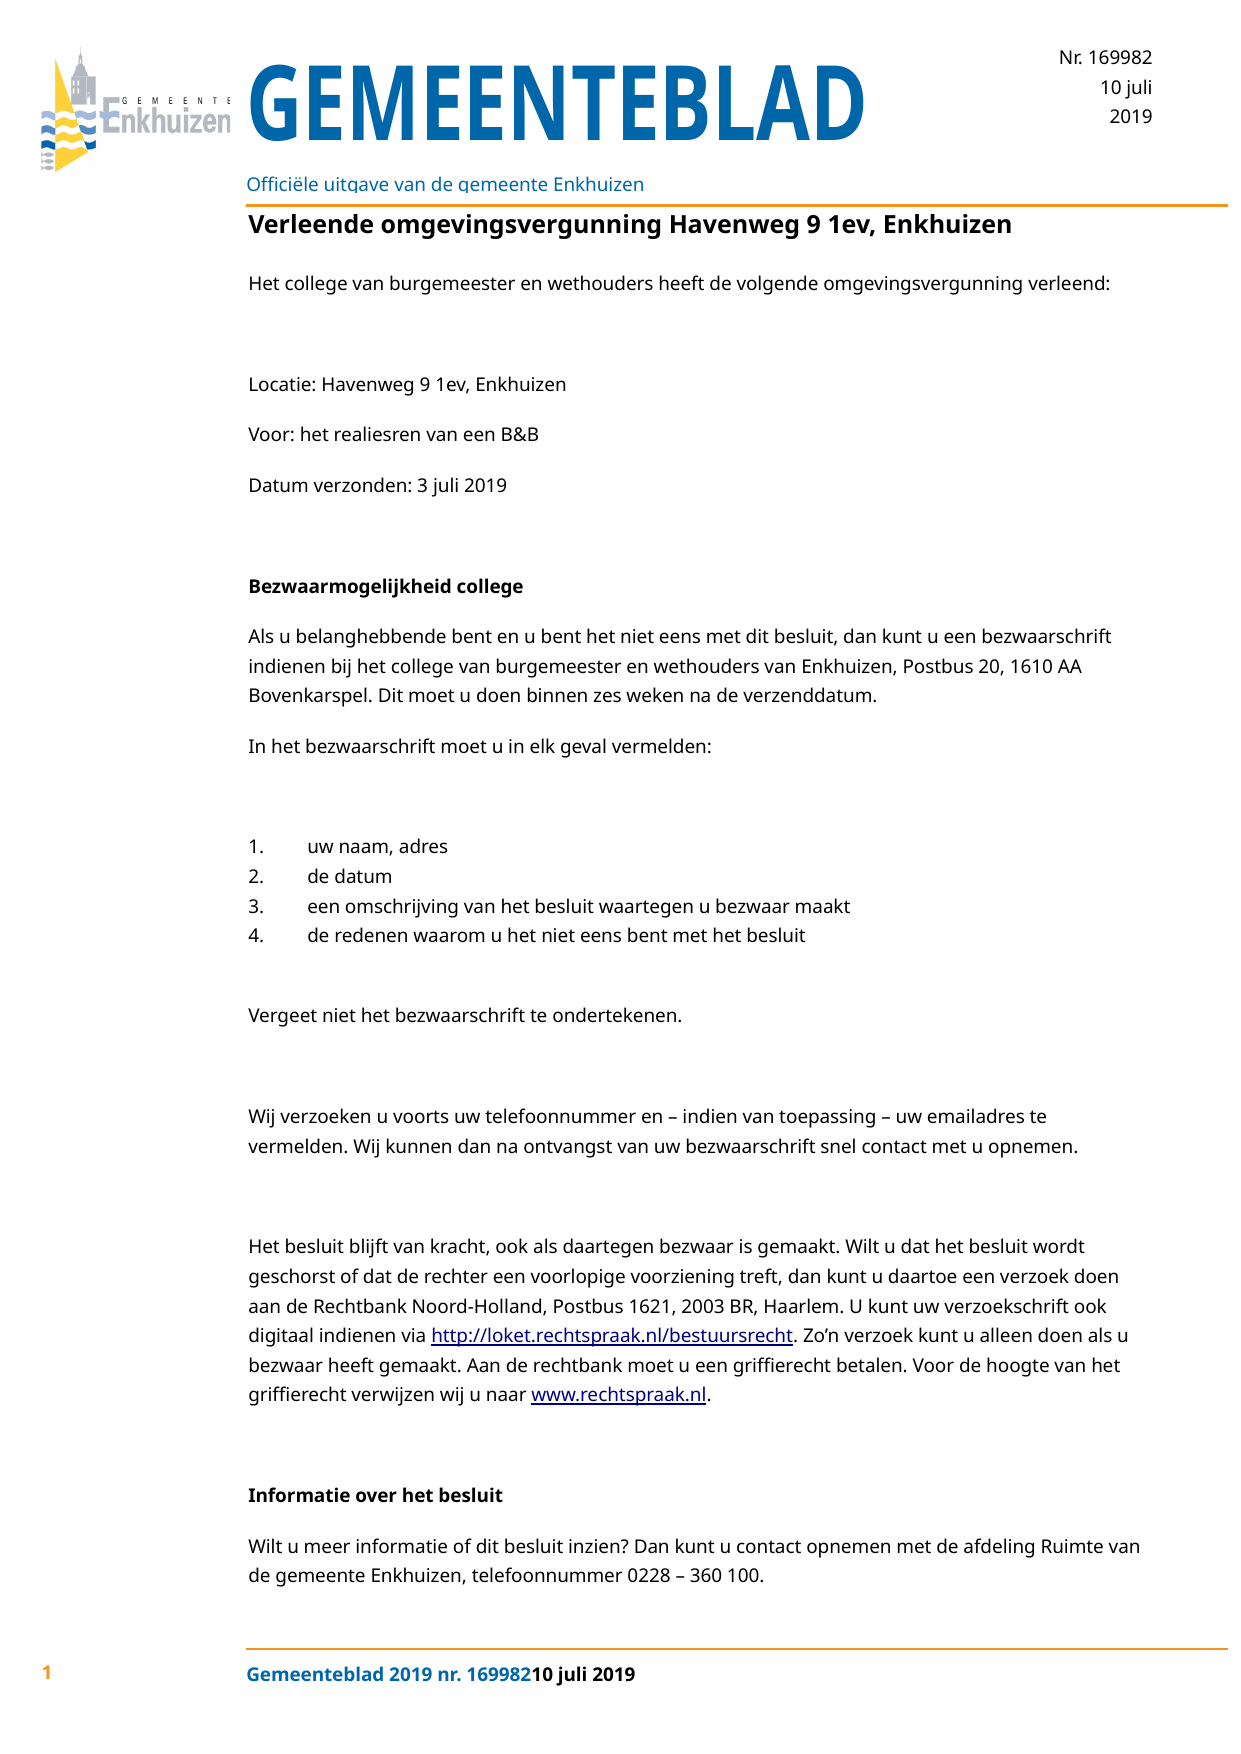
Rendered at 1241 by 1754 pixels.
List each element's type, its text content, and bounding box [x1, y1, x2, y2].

list de redenen waarom u het niet eens bent met het besluit [248, 922, 1152, 948]
text Datum verzonden: 3 juli 2019 [248, 472, 1152, 498]
list een omschrijving van het besluit waartegen u bezwaar maakt [248, 893, 1152, 918]
text Informatie over het besluit [248, 1482, 1152, 1508]
text Het besluit blijft van kracht, ook als daartegen bezwaar is gemaakt. Wilt u dat het besluit wordt geschorst of dat de rechter een voorlopige voorziening treft, dan kunt u daartoe een verzoek doen aan de Rechtbank Noord-Holland, Postbus 1621, 2003 BR, Haarlem. U kunt uw verzoekschrift ook digitaal indienen via http://loket.rechtspraak.nl/bestuursrecht. Zo’n verzoek kunt u alleen doen als u bezwaar heeft gemaakt. Aan de rechtbank moet u een griffierecht betalen. Voor de hoogte van het griffierecht verwijzen wij u naar www.rechtspraak.nl. [248, 1234, 1152, 1407]
list de datum [248, 863, 1152, 889]
text Als u belanghebbende bent en u bent het niet eens met dit besluit, dan kunt u een bezwaarschrift indienen bij het college van burgemeester en wethouders van Enkhuizen, Postbus 20, 1610 AA Bovenkarspel. Dit moet u doen binnen zes weken na de verzenddatum. [248, 623, 1152, 708]
text Het college van burgemeester en wethouders heeft de volgende omgevingsvergunning verleend: [248, 270, 1152, 296]
text Bezwaarmogelijkheid college [248, 573, 1152, 598]
list uw naam, adres [248, 834, 1152, 859]
text Wij verzoeken u voorts uw telefoonnummer en – indien van toepassing – uw emailadres te vermelden. Wij kunnen dan na ontvangst van uw bezwaarschrift snel contact met u opnemen. [248, 1103, 1152, 1158]
text Wilt u meer informatie of dit besluit inzien? Dan kunt u contact opnemen met de afdeling Ruimte van de gemeente Enkhuizen, telefoonnummer 0228 – 360 100. [248, 1533, 1152, 1588]
picture [41, 47, 231, 172]
text Verleende omgevingsvergunning Havenweg 9 1ev, Enkhuizen [248, 207, 1152, 241]
text Vergeet niet het bezwaarschrift te ondertekenen. [248, 1002, 1152, 1028]
text Locatie: Havenweg 9 1ev, Enkhuizen [248, 371, 1152, 397]
text Voor: het realiesren van een B&B [248, 422, 1152, 447]
text In het bezwaarschrift moet u in elk geval vermelden: [248, 733, 1152, 758]
